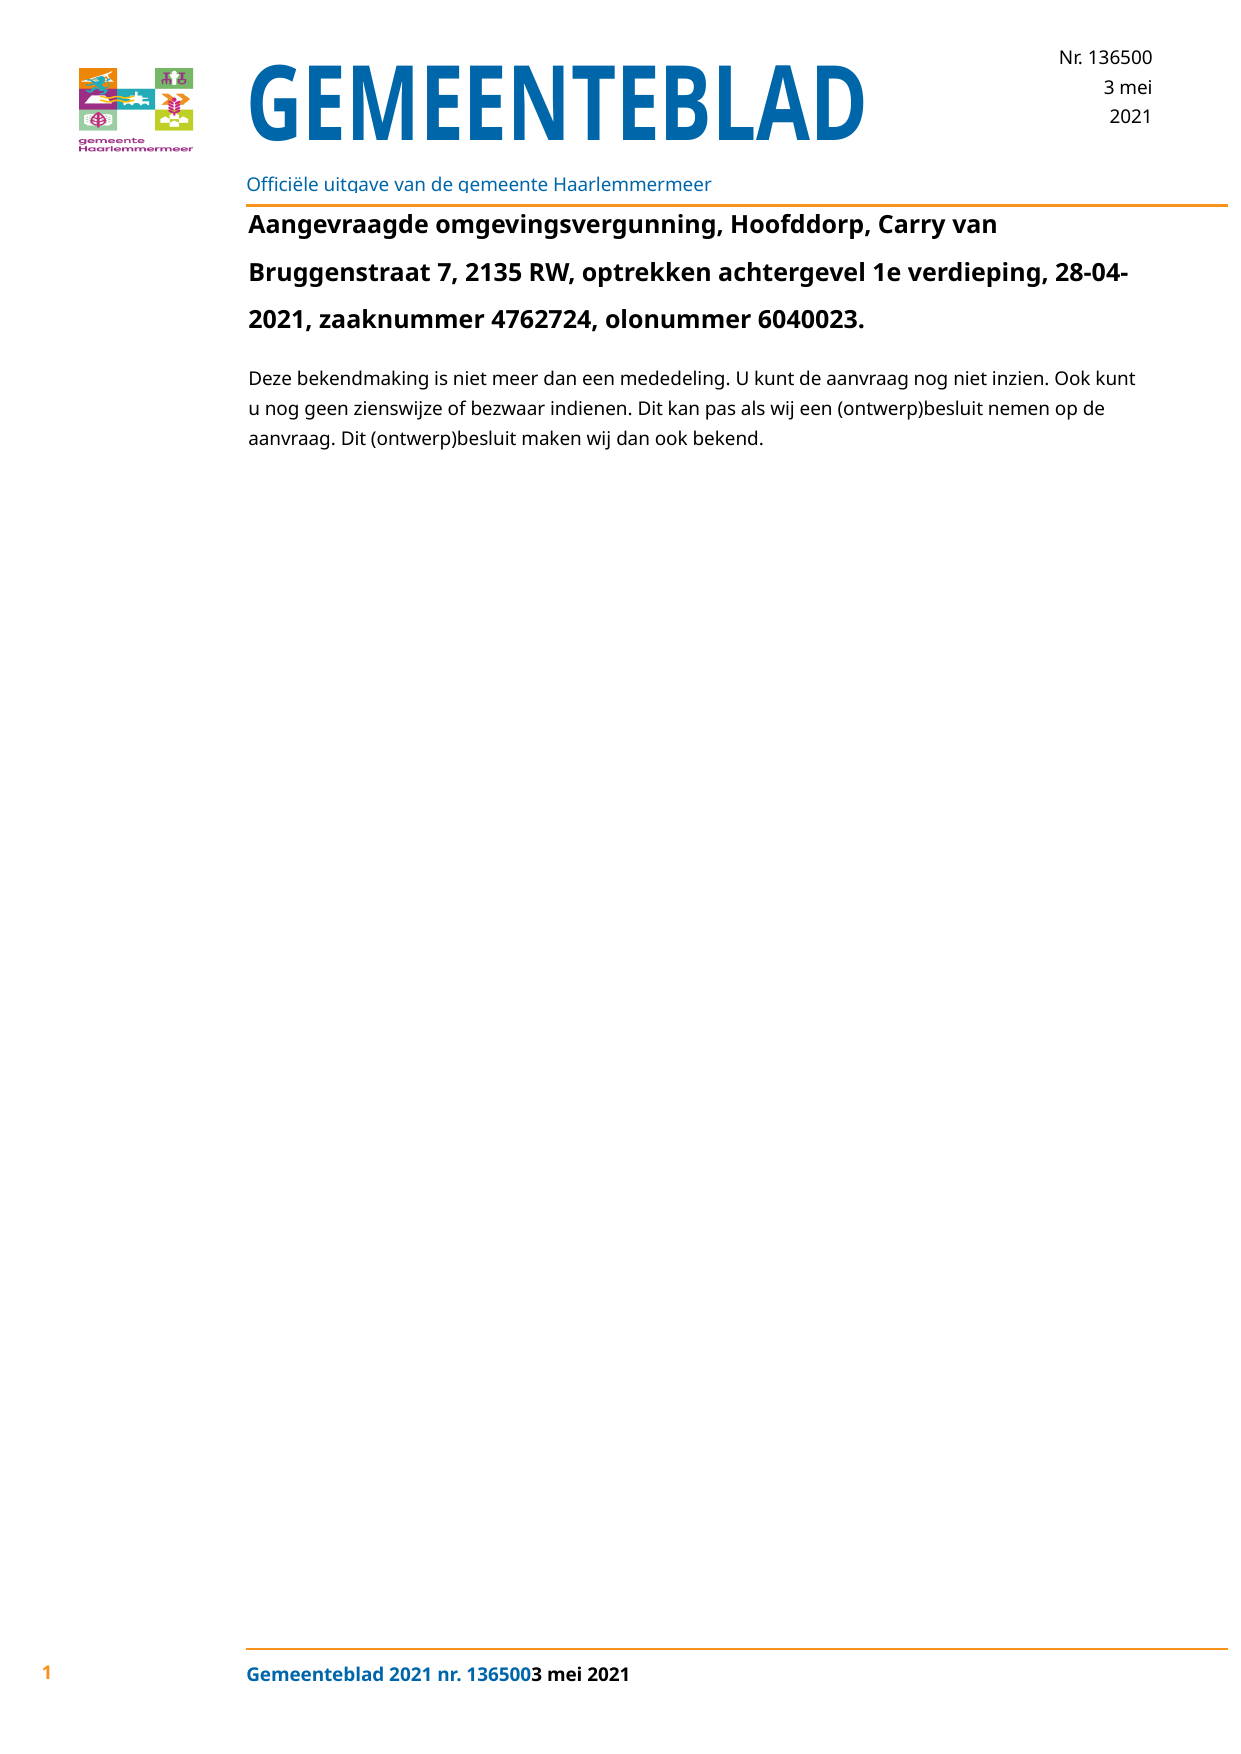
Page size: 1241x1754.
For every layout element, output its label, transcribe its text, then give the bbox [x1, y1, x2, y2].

text Aangevraagde omgevingsvergunning, Hoofddorp, Carry van Bruggenstraat 7, 2135 RW, optrekken achtergevel 1e verdieping, 28-04-2021, zaaknummer 4762724, olonummer 6040023. [248, 207, 1152, 336]
picture [41, 47, 231, 172]
text Deze bekendmaking is niet meer dan een mededeling. U kunt de aanvraag nog niet inzien. Ook kunt u nog geen zienswijze of bezwaar indienen. Dit kan pas als wij een (ontwerp)besluit nemen op de aanvraag. Dit (ontwerp)besluit maken wij dan ook bekend. [248, 366, 1152, 450]
